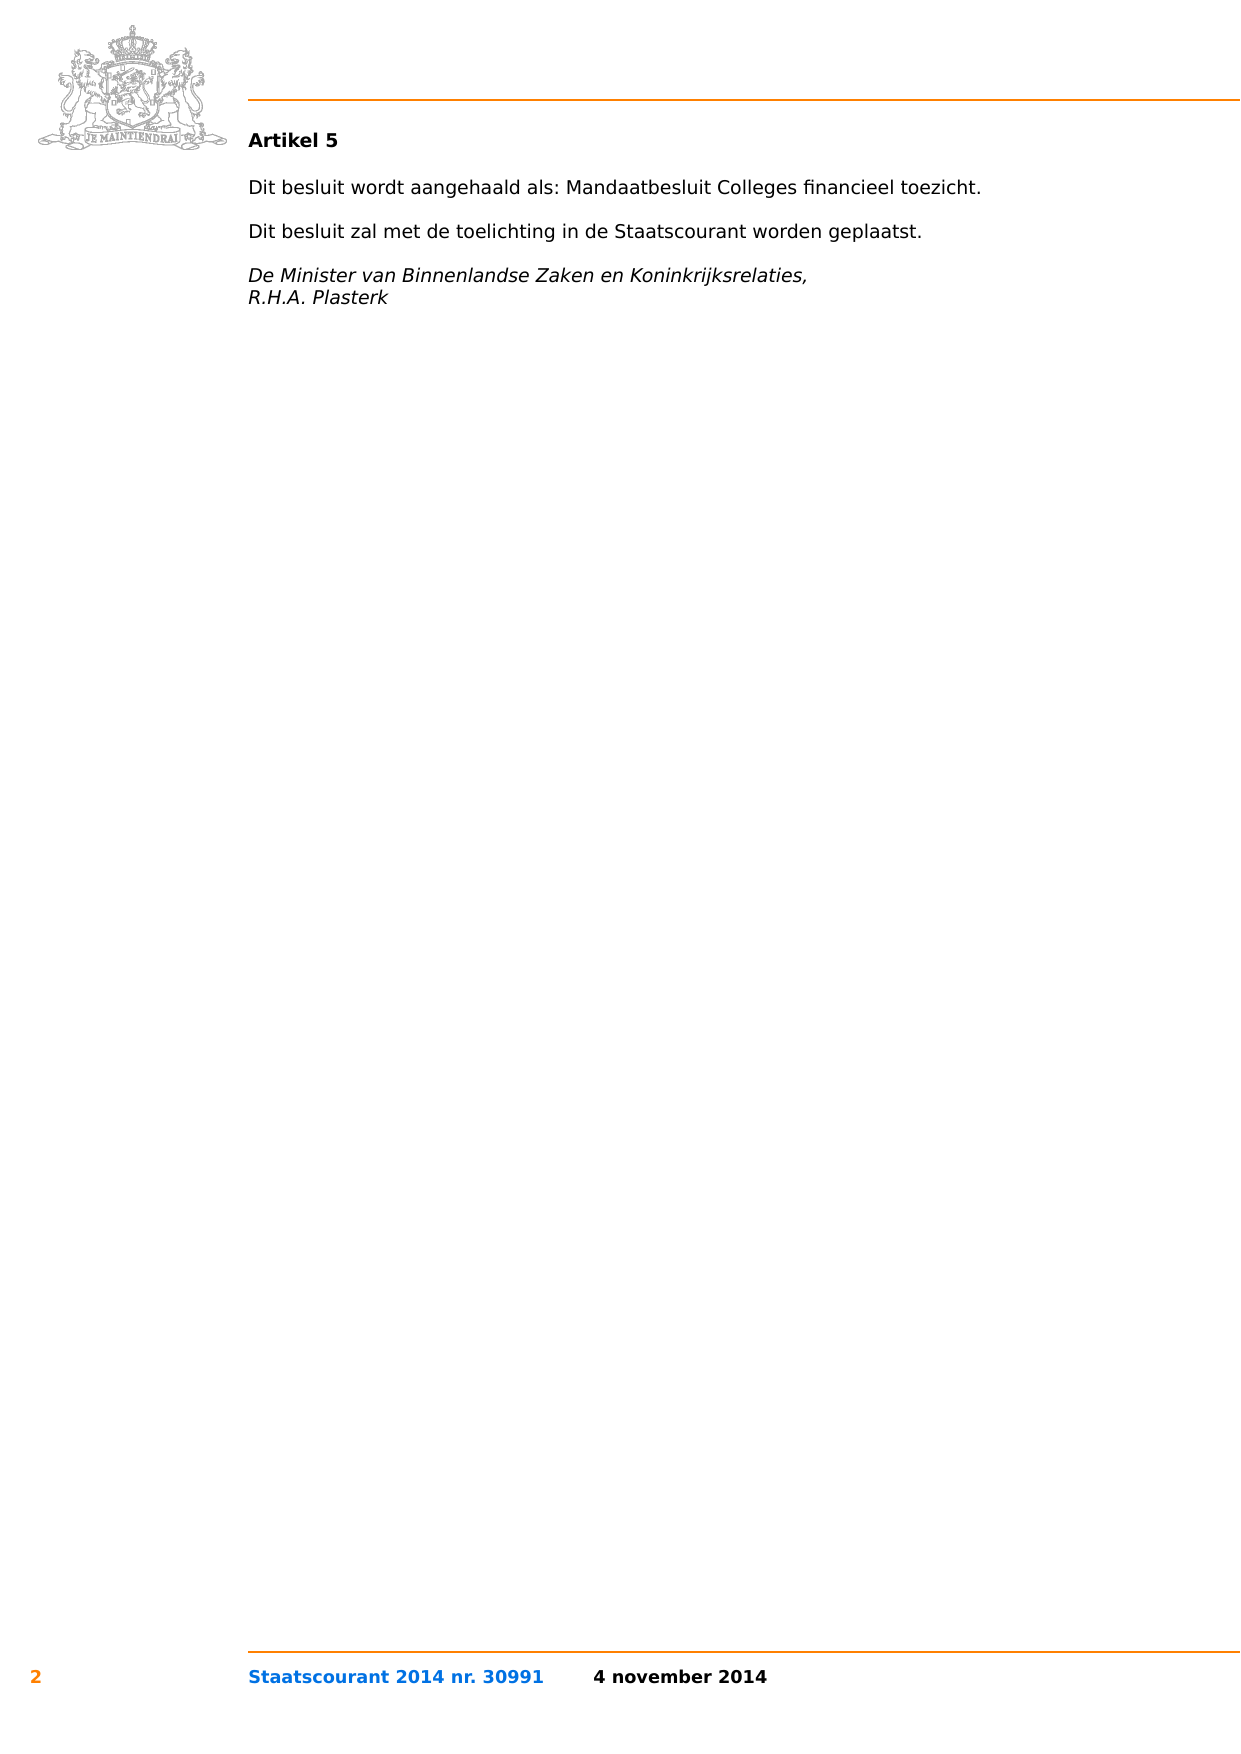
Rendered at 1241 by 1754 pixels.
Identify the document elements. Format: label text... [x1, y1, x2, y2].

text Dit besluit zal met de toelichting in de Staatscourant worden geplaatst. [248, 221, 1163, 243]
picture [38, 25, 227, 150]
text De Minister van Binnenlandse Zaken en Koninkrijksrelaties, R.H.A. Plasterk [248, 264, 1163, 308]
text Dit besluit wordt aangehaald als: Mandaatbesluit Colleges financieel toezicht. [248, 177, 1163, 199]
subtitle Artikel 5 [248, 130, 1163, 152]
